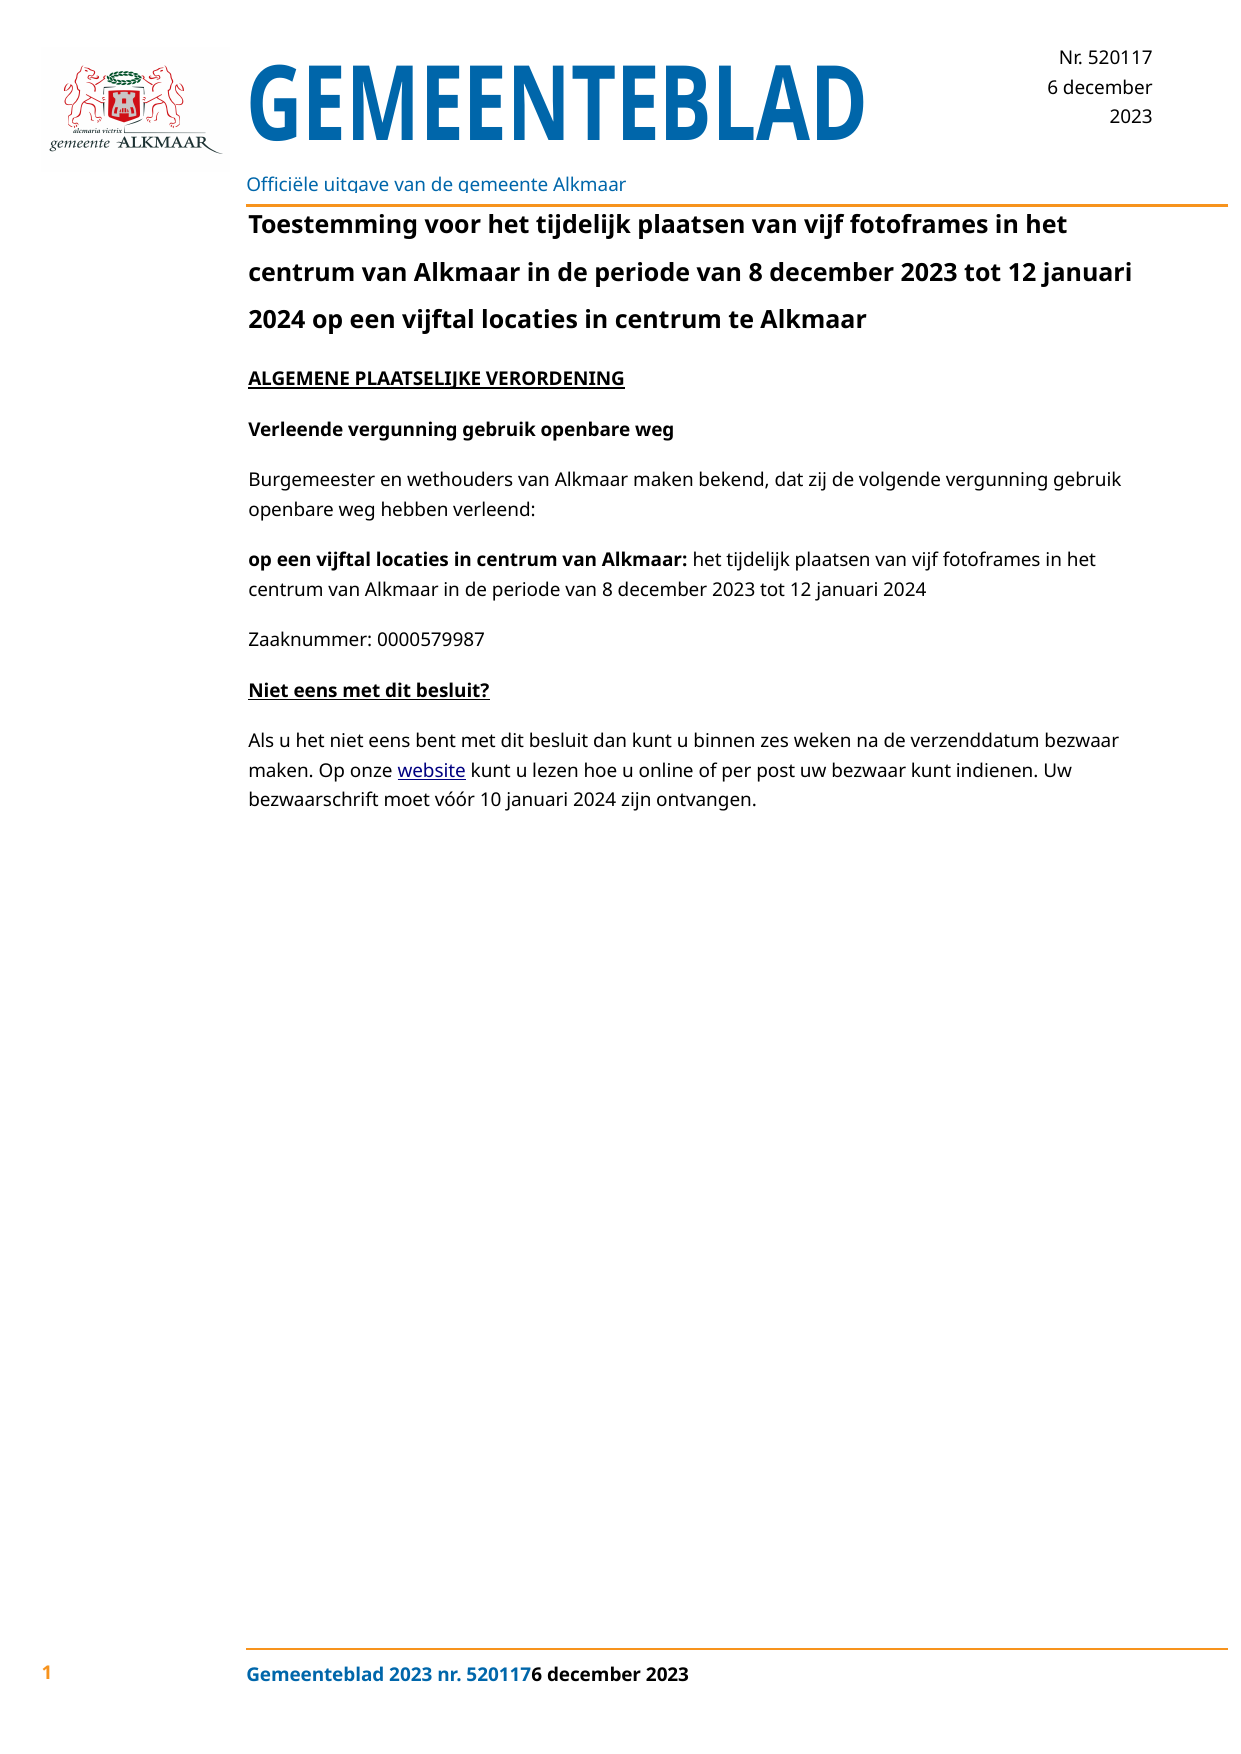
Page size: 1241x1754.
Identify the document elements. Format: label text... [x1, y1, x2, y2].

text ALGEMENE PLAATSELIJKE VERORDENING [248, 366, 1152, 391]
text Verleende vergunning gebruik openbare weg [248, 416, 1152, 442]
text Zaaknummer: 0000579987 [248, 626, 1152, 652]
text op een vijftal locaties in centrum van Alkmaar: het tijdelijk plaatsen van vijf fotoframes in het centrum van Alkmaar in de periode van 8 december 2023 tot 12 januari 2024 [248, 546, 1152, 602]
text Niet eens met dit besluit? [248, 677, 1152, 702]
picture [41, 47, 231, 172]
text Burgemeester en wethouders van Alkmaar maken bekend, dat zij de volgende vergunning gebruik openbare weg hebben verleend: [248, 466, 1152, 522]
text Toestemming voor het tijdelijk plaatsen van vijf fotoframes in het centrum van Alkmaar in de periode van 8 december 2023 tot 12 januari 2024 op een vijftal locaties in centrum te Alkmaar [248, 207, 1152, 336]
text Als u het niet eens bent met dit besluit dan kunt u binnen zes weken na de verzenddatum bezwaar maken. Op onze website kunt u lezen hoe u online of per post uw bezwaar kunt indienen. Uw bezwaarschrift moet vóór 10 januari 2024 zijn ontvangen. [248, 727, 1152, 812]
